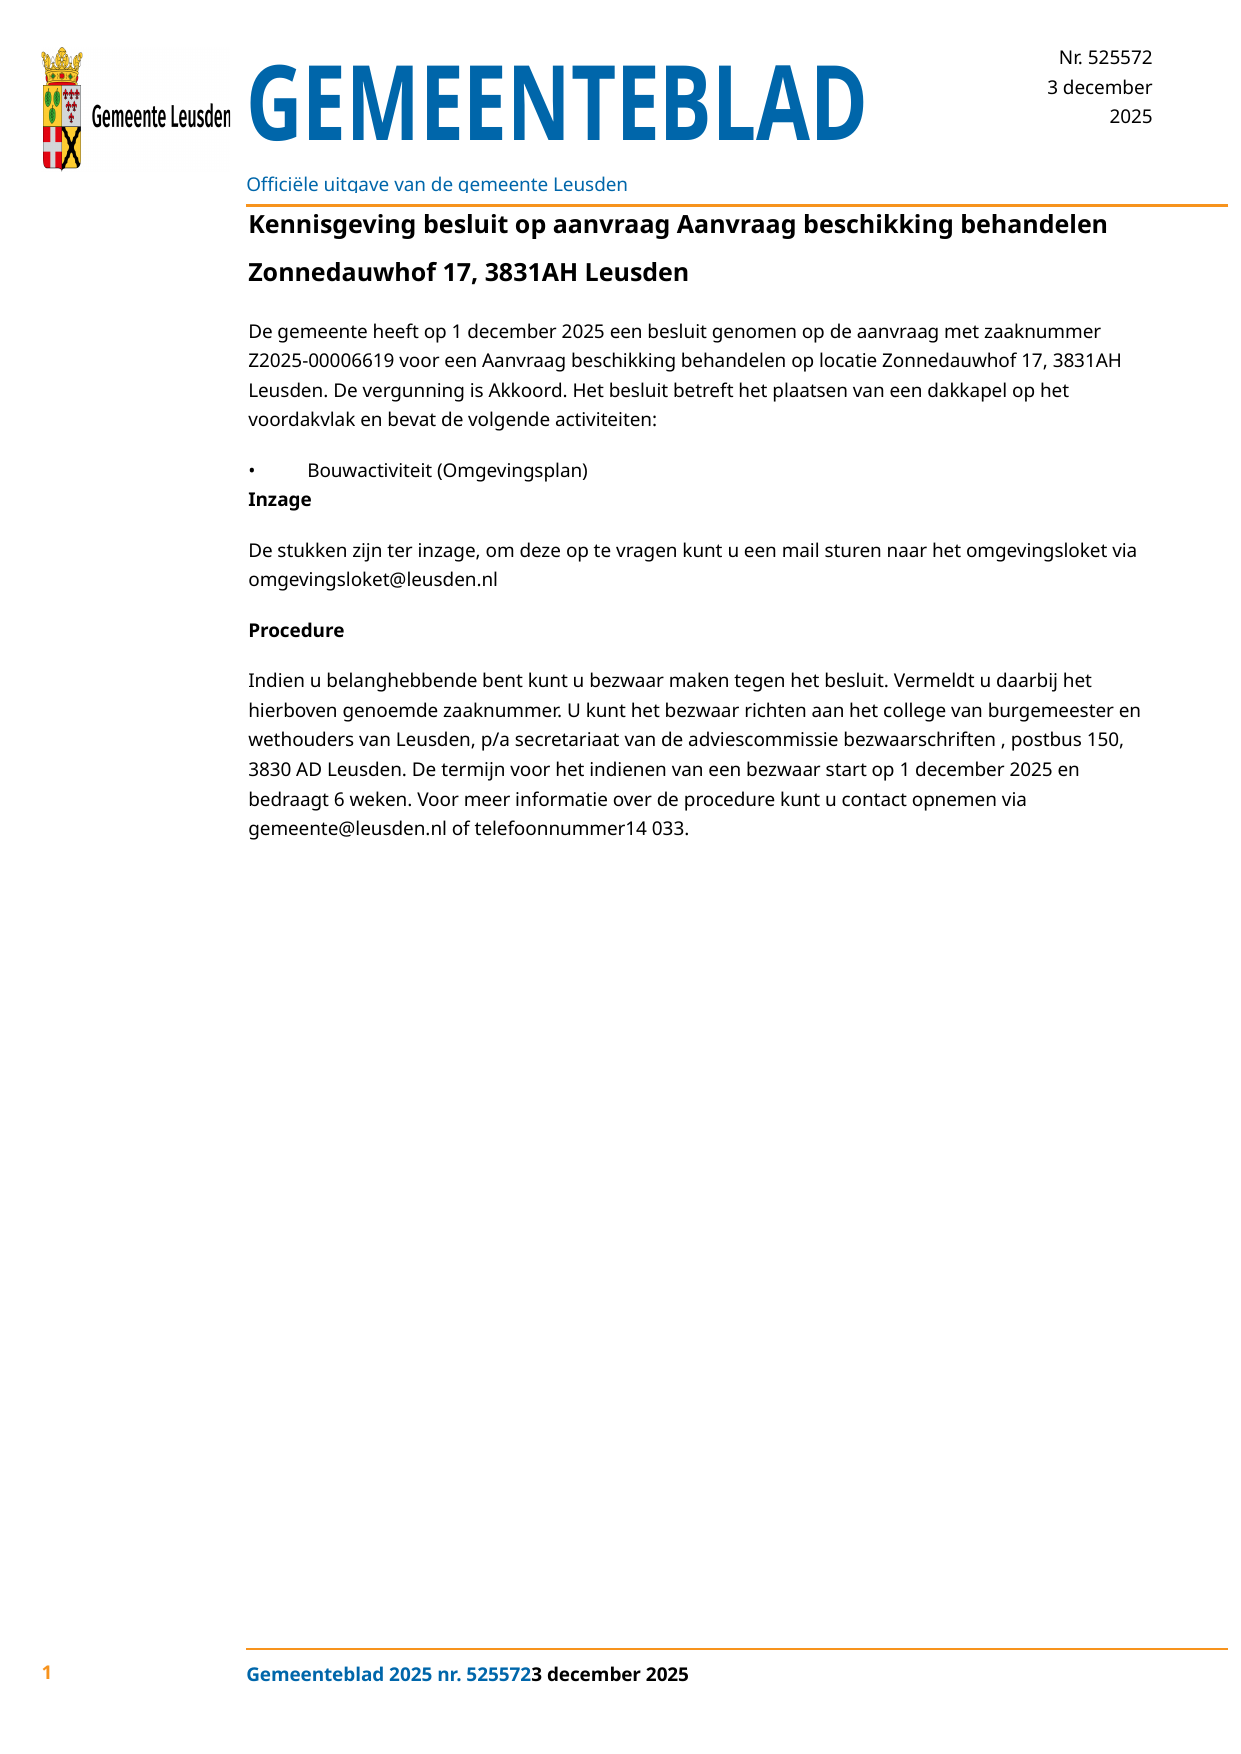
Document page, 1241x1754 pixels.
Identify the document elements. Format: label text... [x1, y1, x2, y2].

text Indien u belanghebbende bent kunt u bezwaar maken tegen het besluit. Vermeldt u daarbij het hierboven genoemde zaaknummer. U kunt het bezwaar richten aan het college van burgemeester en wethouders van Leusden, p/a secretariaat van de adviescommissie bezwaarschriften , postbus 150, 3830 AD Leusden. De termijn voor het indienen van een bezwaar start op 1 december 2025 en bedraagt 6 weken. Voor meer informatie over de procedure kunt u contact opnemen via gemeente@leusden.nl of telefoonnummer14 033. [248, 667, 1152, 841]
picture [41, 47, 231, 172]
text Kennisgeving besluit op aanvraag Aanvraag beschikking behandelen Zonnedauwhof 17, 3831AH Leusden [248, 207, 1152, 288]
text De stukken zijn ter inzage, om deze op te vragen kunt u een mail sturen naar het omgevingsloket via omgevingsloket@leusden.nl [248, 537, 1152, 592]
text Procedure [248, 617, 1152, 643]
text De gemeente heeft op 1 december 2025 een besluit genomen op de aanvraag met zaaknummer Z2025-00006619 voor een Aanvraag beschikking behandelen op locatie Zonnedauwhof 17, 3831AH Leusden. De vergunning is Akkoord. Het besluit betreft het plaatsen van een dakkapel op het voordakvlak en bevat de volgende activiteiten: [248, 318, 1152, 432]
text Inzage [248, 487, 1152, 512]
list Bouwactiviteit (Omgevingsplan) [248, 457, 1152, 483]
